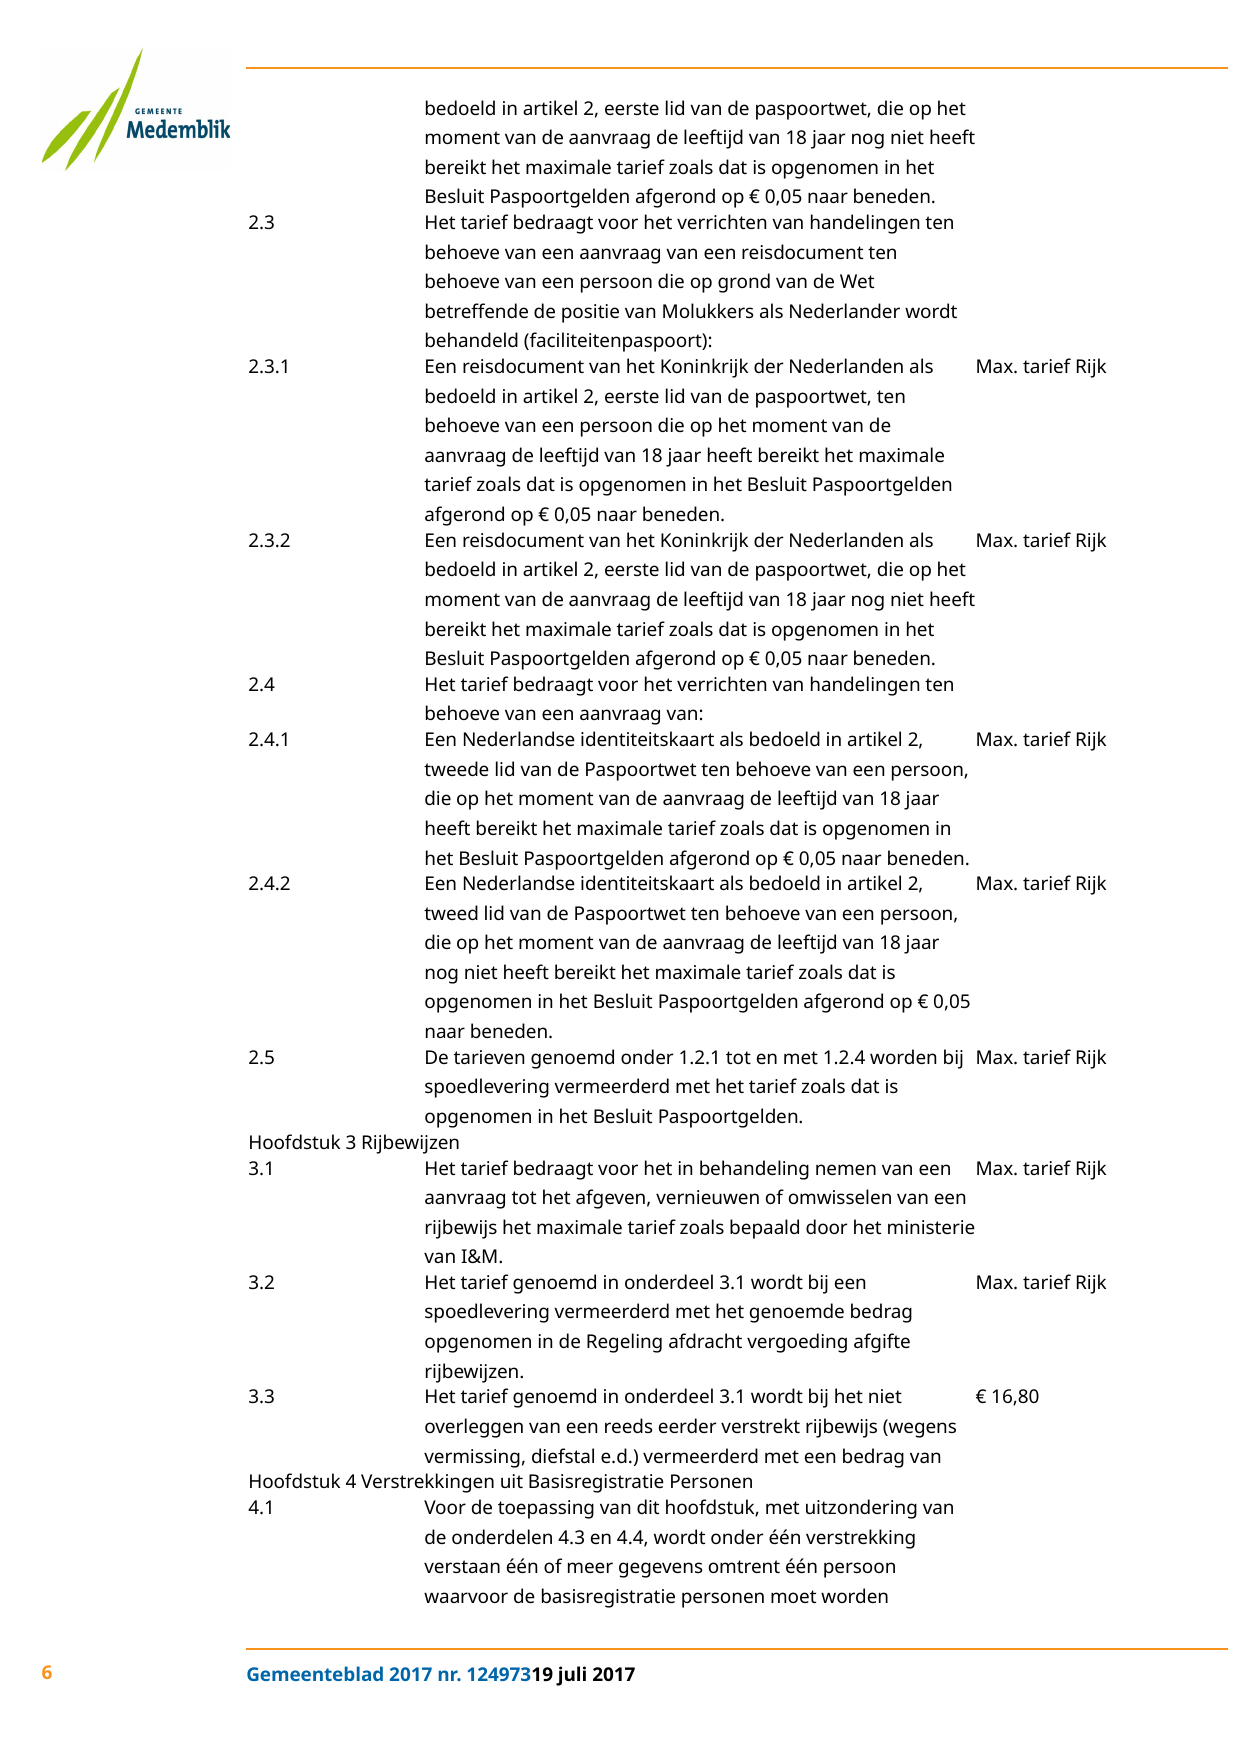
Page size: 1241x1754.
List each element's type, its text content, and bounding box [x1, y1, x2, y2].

table_cell Het tarief genoemd in onderdeel 3.1 wordt bij het niet overleggen van een reeds eerder verstrekt rijbewijs (wegens vermissing, diefstal e.d.) vermeerderd met een bedrag van [424, 1384, 975, 1468]
table_cell Het tarief bedraagt voor het verrichten van handelingen ten behoeve van een aanvraag van een reisdocument ten behoeve van een persoon die op grond van de Wet betreffende de positie van Molukkers als Nederlander wordt behandeld (faciliteitenpaspoort): [424, 209, 975, 353]
table_cell Max. tarief Rijk [975, 527, 1152, 671]
table_cell [975, 209, 1152, 353]
table_cell Een reisdocument van het Koninkrijk der Nederlanden als bedoeld in artikel 2, eerste lid van de paspoortwet, die op het moment van de aanvraag de leeftijd van 18 jaar nog niet heeft bereikt het maximale tarief zoals dat is opgenomen in het Besluit Paspoortgelden afgerond op € 0,05 naar beneden. [424, 527, 975, 671]
table_cell Het tarief bedraagt voor het verrichten van handelingen ten behoeve van een aanvraag van: [424, 671, 975, 726]
table_cell Max. tarief Rijk [975, 353, 1152, 527]
table_cell Max. tarief Rijk [975, 1155, 1152, 1269]
table_cell 2.5 [248, 1044, 424, 1129]
table_cell 2.4 [248, 671, 424, 726]
table_cell [975, 95, 1152, 209]
table_cell € 16,80 [975, 1384, 1152, 1468]
table_cell [975, 671, 1152, 726]
table_cell Voor de toepassing van dit hoofdstuk, met uitzondering van de onderdelen 4.3 en 4.4, wordt onder één verstrekking verstaan één of meer gegevens omtrent één persoon waarvoor de basisregistratie personen moet worden [424, 1494, 975, 1609]
table_cell 2.4.1 [248, 726, 424, 870]
table_cell Hoofdstuk 4 Verstrekkingen uit Basisregistratie Personen [248, 1469, 1152, 1494]
table_cell 3.2 [248, 1269, 424, 1384]
table_cell Een Nederlandse identiteitskaart als bedoeld in artikel 2, tweed lid van de Paspoortwet ten behoeve van een persoon, die op het moment van de aanvraag de leeftijd van 18 jaar nog niet heeft bereikt het maximale tarief zoals dat is opgenomen in het Besluit Paspoortgelden afgerond op € 0,05 naar beneden. [424, 870, 975, 1044]
picture [41, 47, 231, 172]
table_cell bedoeld in artikel 2, eerste lid van de paspoortwet, die op het moment van de aanvraag de leeftijd van 18 jaar nog niet heeft bereikt het maximale tarief zoals dat is opgenomen in het Besluit Paspoortgelden afgerond op € 0,05 naar beneden. [424, 95, 975, 209]
table_cell [975, 1494, 1152, 1609]
table_cell 2.3 [248, 209, 424, 353]
table_cell Een reisdocument van het Koninkrijk der Nederlanden als bedoeld in artikel 2, eerste lid van de paspoortwet, ten behoeve van een persoon die op het moment van de aanvraag de leeftijd van 18 jaar heeft bereikt het maximale tarief zoals dat is opgenomen in het Besluit Paspoortgelden afgerond op € 0,05 naar beneden. [424, 353, 975, 527]
table_cell 2.3.1 [248, 353, 424, 527]
table_cell 3.3 [248, 1384, 424, 1468]
table_cell 2.3.2 [248, 527, 424, 671]
table_cell 2.4.2 [248, 870, 424, 1044]
table_cell De tarieven genoemd onder 1.2.1 tot en met 1.2.4 worden bij spoedlevering vermeerderd met het tarief zoals dat is opgenomen in het Besluit Paspoortgelden. [424, 1044, 975, 1129]
table_cell Hoofdstuk 3 Rijbewijzen [248, 1129, 1152, 1155]
table_cell Max. tarief Rijk [975, 1044, 1152, 1129]
table_cell Max. tarief Rijk [975, 726, 1152, 870]
table_cell 3.1 [248, 1155, 424, 1269]
table_cell Max. tarief Rijk [975, 1269, 1152, 1384]
table_cell 4.1 [248, 1494, 424, 1609]
table_cell Max. tarief Rijk [975, 870, 1152, 1044]
table_cell [248, 95, 424, 209]
table_cell Het tarief genoemd in onderdeel 3.1 wordt bij een spoedlevering vermeerderd met het genoemde bedrag opgenomen in de Regeling afdracht vergoeding afgifte rijbewijzen. [424, 1269, 975, 1384]
table_cell Het tarief bedraagt voor het in behandeling nemen van een aanvraag tot het afgeven, vernieuwen of omwisselen van een rijbewijs het maximale tarief zoals bepaald door het ministerie van I&M. [424, 1155, 975, 1269]
table_cell Een Nederlandse identiteitskaart als bedoeld in artikel 2, tweede lid van de Paspoortwet ten behoeve van een persoon, die op het moment van de aanvraag de leeftijd van 18 jaar heeft bereikt het maximale tarief zoals dat is opgenomen in het Besluit Paspoortgelden afgerond op € 0,05 naar beneden. [424, 726, 975, 870]
